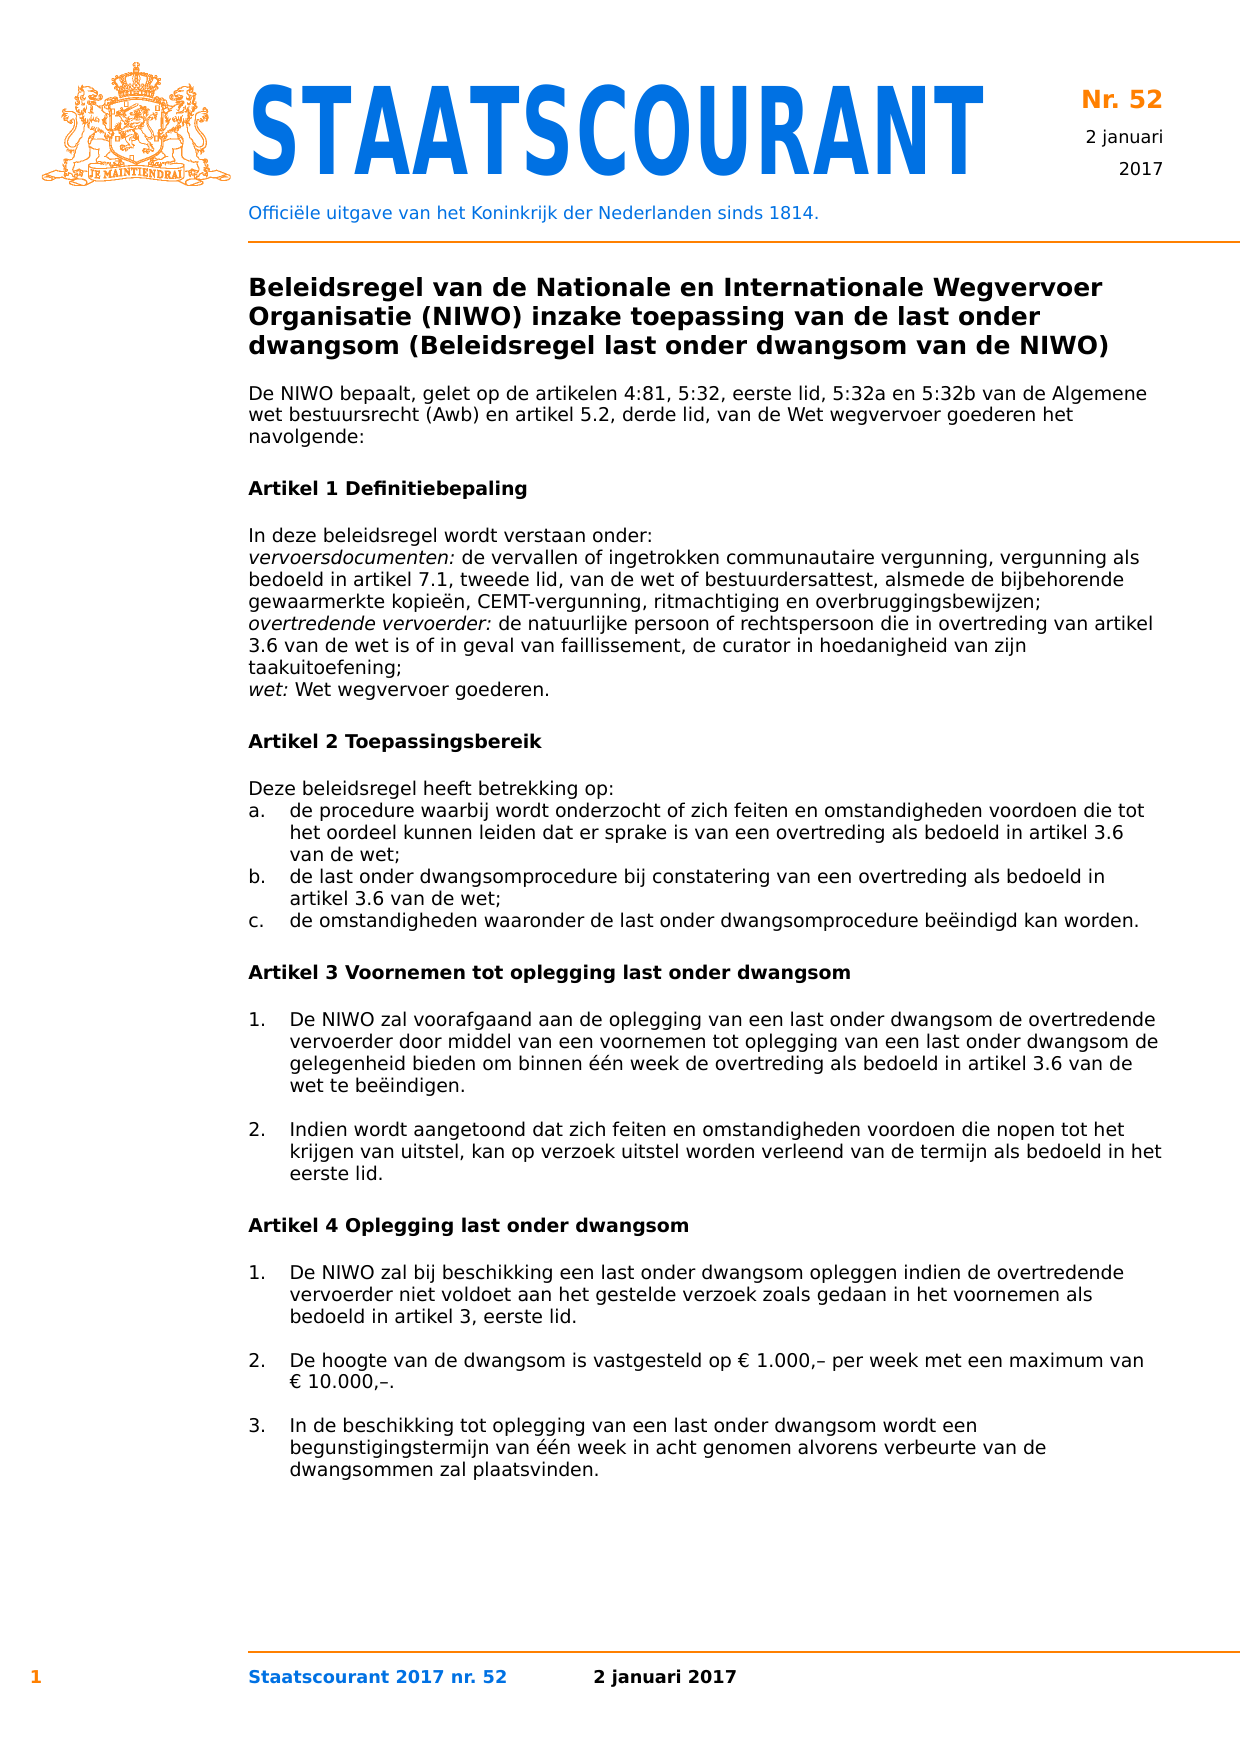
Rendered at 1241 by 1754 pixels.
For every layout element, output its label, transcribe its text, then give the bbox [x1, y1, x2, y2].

text In deze beleidsregel wordt verstaan onder: [248, 525, 1163, 547]
text overtredende vervoerder: de natuurlijke persoon of rechtspersoon die in overtreding van artikel 3.6 van de wet is of in geval van faillissement, de curator in hoedanigheid van zijn taakuitoefening; [248, 613, 1163, 679]
subtitle Artikel 4 Oplegging last onder dwangsom [248, 1215, 1163, 1237]
table_header STAATSCOURANT [248, 62, 998, 203]
text De NIWO bepaalt, gelet op de artikelen 4:81, 5:32, eerste lid, 5:32a en 5:32b van de Algemene wet bestuursrecht (Awb) en artikel 5.2, derde lid, van de Wet wegvervoer goederen het navolgende: [248, 382, 1163, 448]
subtitle Artikel 2 Toepassingsbereik [248, 731, 1163, 753]
text 3. In de beschikking tot oplegging van een last onder dwangsom wordt een begunstigingstermijn van één week in acht genomen alvorens verbeurte van de dwangsommen zal plaatsvinden. [248, 1415, 1163, 1481]
subtitle Beleidsregel van de Nationale en Internationale Wegvervoer Organisatie (NIWO) inzake toepassing van de last onder dwangsom (Beleidsregel last onder dwangsom van de NIWO) [248, 273, 1163, 361]
text a. de procedure waarbij wordt onderzocht of zich feiten en omstandigheden voordoen die tot het oordeel kunnen leiden dat er sprake is van een overtreding als bedoeld in artikel 3.6 van de wet; [248, 800, 1163, 866]
text wet: Wet wegvervoer goederen. [248, 679, 1163, 701]
text c. de omstandigheden waaronder de last onder dwangsomprocedure beëindigd kan worden. [248, 910, 1163, 932]
table_cell Officiële uitgave van het Koninkrijk der Nederlanden sinds 1814. [248, 203, 1240, 241]
table_cell 2 januari [998, 121, 1240, 153]
text 2. De hoogte van de dwangsom is vastgesteld op € 1.000,– per week met een maximum van € 10.000,–. [248, 1349, 1163, 1393]
table_header Nr. 52 [998, 62, 1240, 121]
table_header [25, 62, 248, 241]
text b. de last onder dwangsomprocedure bij constatering van een overtreding als bedoeld in artikel 3.6 van de wet; [248, 866, 1163, 910]
subtitle Artikel 1 Definitiebepaling [248, 478, 1163, 500]
picture [41, 62, 231, 186]
subtitle Artikel 3 Voornemen tot oplegging last onder dwangsom [248, 962, 1163, 984]
text 2. Indien wordt aangetoond dat zich feiten en omstandigheden voordoen die nopen tot het krijgen van uitstel, kan op verzoek uitstel worden verleend van de termijn als bedoeld in het eerste lid. [248, 1119, 1163, 1185]
text vervoersdocumenten: de vervallen of ingetrokken communautaire vergunning, vergunning als bedoeld in artikel 7.1, tweede lid, van de wet of bestuurdersattest, alsmede de bijbehorende gewaarmerkte kopieën, CEMT-vergunning, ritmachtiging en overbruggingsbewijzen; [248, 547, 1163, 613]
text 1. De NIWO zal voorafgaand aan de oplegging van een last onder dwangsom de overtredende vervoerder door middel van een voornemen tot oplegging van een last onder dwangsom de gelegenheid bieden om binnen één week de overtreding als bedoeld in artikel 3.6 van de wet te beëindigen. [248, 1009, 1163, 1097]
text Deze beleidsregel heeft betrekking op: [248, 778, 1163, 800]
table_cell 2017 [998, 153, 1240, 203]
text 1. De NIWO zal bij beschikking een last onder dwangsom opleggen indien de overtredende vervoerder niet voldoet aan het gestelde verzoek zoals gedaan in het voornemen als bedoeld in artikel 3, eerste lid. [248, 1262, 1163, 1328]
